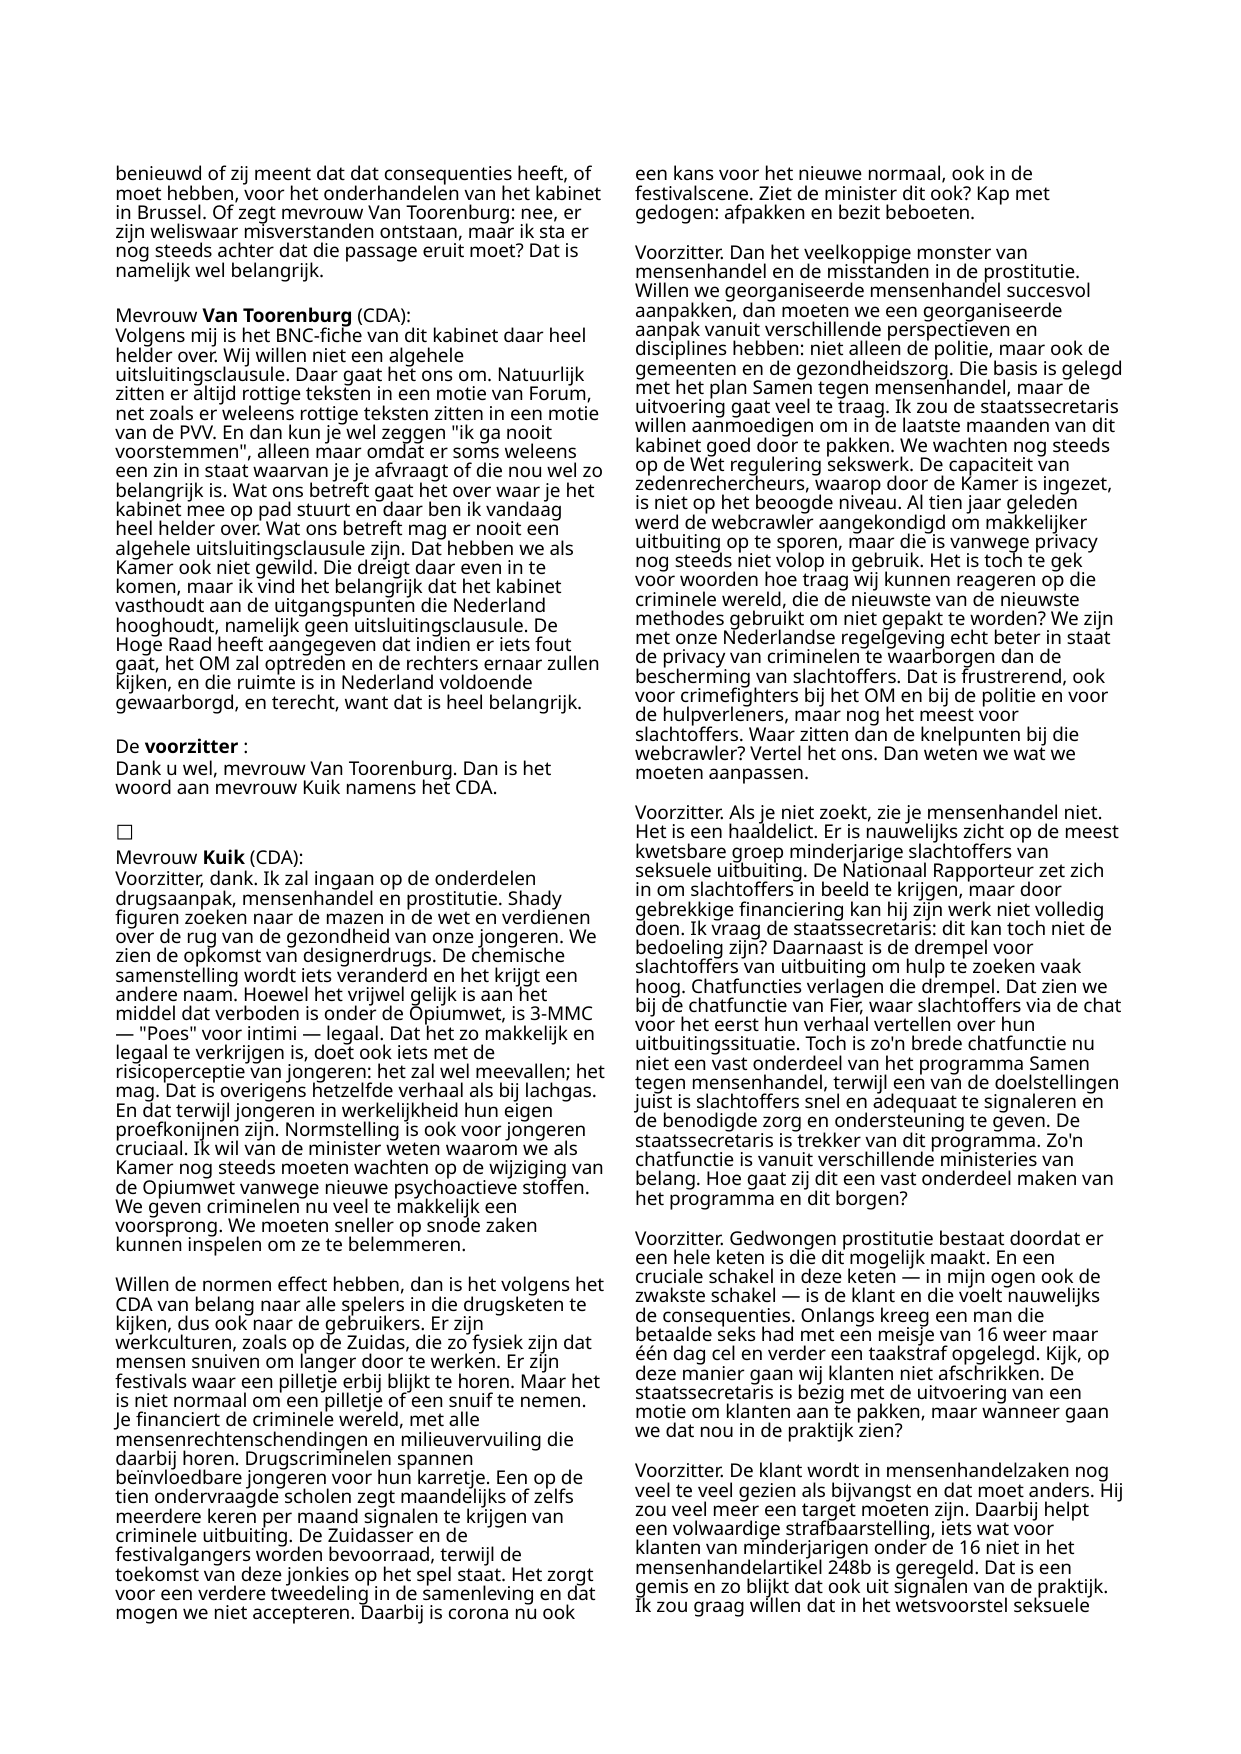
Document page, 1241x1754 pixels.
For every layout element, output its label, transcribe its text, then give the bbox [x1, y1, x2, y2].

text Voorzitter, dank. Ik zal ingaan op de onderdelen drugsaanpak, mensenhandel en prostitutie. Shady figuren zoeken naar de mazen in de wet en verdienen over de rug van de gezondheid van onze jongeren. We zien de opkomst van designerdrugs. De chemische samenstelling wordt iets veranderd en het krijgt een andere naam. Hoewel het vrijwel gelijk is aan het middel dat verboden is onder de Opiumwet, is 3-MMC — "Poes" voor intimi — legaal. Dat het zo makkelijk en legaal te verkrijgen is, doet ook iets met de risicoperceptie van jongeren: het zal wel meevallen; het mag. Dat is overigens hetzelfde verhaal als bij lachgas. En dat terwijl jongeren in werkelijkheid hun eigen proefkonijnen zijn. Normstelling is ook voor jongeren cruciaal. Ik wil van de minister weten waarom we als Kamer nog steeds moeten wachten op de wijziging van de Opiumwet vanwege nieuwe psychoactieve stoffen. We geven criminelen nu veel te makkelijk een voorsprong. We moeten sneller op snode zaken kunnen inspelen om ze te belemmeren. [115, 870, 605, 1256]
text Mevrouw Kuik (CDA): [115, 844, 605, 870]
text Voorzitter. Dan het veelkoppige monster van mensenhandel en de misstanden in de prostitutie. Willen we georganiseerde mensenhandel succesvol aanpakken, dan moeten we een georganiseerde aanpak vanuit verschillende perspectieven en disciplines hebben: niet alleen de politie, maar ook de gemeenten en de gezondheidszorg. Die basis is gelegd met het plan Samen tegen mensenhandel, maar de uitvoering gaat veel te traag. Ik zou de staatssecretaris willen aanmoedigen om in de laatste maanden van dit kabinet goed door te pakken. We wachten nog steeds op de Wet regulering sekswerk. De capaciteit van zedenrechercheurs, waarop door de Kamer is ingezet, is niet op het beoogde niveau. Al tien jaar geleden werd de webcrawler aangekondigd om makkelijker uitbuiting op te sporen, maar die is vanwege privacy nog steeds niet volop in gebruik. Het is toch te gek voor woorden hoe traag wij kunnen reageren op die criminele wereld, die de nieuwste van de nieuwste methodes gebruikt om niet gepakt te worden? We zijn met onze Nederlandse regelgeving echt beter in staat de privacy van criminelen te waarborgen dan de bescherming van slachtoffers. Dat is frustrerend, ook voor crimefighters bij het OM en bij de politie en voor de hulpverleners, maar nog het meest voor slachtoffers. Waar zitten dan de knelpunten bij die webcrawler? Vertel het ons. Dan weten we wat we moeten aanpassen. [635, 244, 1125, 783]
text een kans voor het nieuwe normaal, ook in de festivalscene. Ziet de minister dit ook? Kap met gedogen: afpakken en bezit beboeten. [635, 165, 1125, 223]
text benieuwd of zij meent dat dat consequenties heeft, of moet hebben, voor het onderhandelen van het kabinet in Brussel. Of zegt mevrouw Van Toorenburg: nee, er zijn weliswaar misverstanden ontstaan, maar ik sta er nog steeds achter dat die passage eruit moet? Dat is namelijk wel belangrijk. [115, 165, 605, 281]
text Voorzitter. Gedwongen prostitutie bestaat doordat er een hele keten is die dit mogelijk maakt. En een cruciale schakel in deze keten — in mijn ogen ook de zwakste schakel — is de klant en die voelt nauwelijks de consequenties. Onlangs kreeg een man die betaalde seks had met een meisje van 16 weer maar één dag cel en verder een taakstraf opgelegd. Kijk, op deze manier gaan wij klanten niet afschrikken. De staatssecretaris is bezig met de uitvoering van een motie om klanten aan te pakken, maar wanneer gaan we dat nou in de praktijk zien? [635, 1229, 1125, 1442]
text ⬜ [115, 819, 605, 844]
text De voorzitter : [115, 734, 605, 759]
text Mevrouw Van Toorenburg (CDA): [115, 302, 605, 327]
text Voorzitter. De klant wordt in mensenhandelzaken nog veel te veel gezien als bijvangst en dat moet anders. Hij zou veel meer een target moeten zijn. Daarbij helpt een volwaardige strafbaarstelling, iets wat voor klanten van minderjarigen onder de 16 niet in het mensenhandelartikel 248b is geregeld. Dat is een gemis en zo blijkt dat ook uit signalen van de praktijk. Ik zou graag willen dat in het wetsvoorstel seksuele [635, 1462, 1125, 1616]
text Willen de normen effect hebben, dan is het volgens het CDA van belang naar alle spelers in die drugsketen te kijken, dus ook naar de gebruikers. Er zijn werkculturen, zoals op de Zuidas, die zo fysiek zijn dat mensen snuiven om langer door te werken. Er zijn festivals waar een pilletje erbij blijkt te horen. Maar het is niet normaal om een pilletje of een snuif te nemen. Je financiert de criminele wereld, met alle mensenrechtenschendingen en milieuvervuiling die daarbij horen. Drugscriminelen spannen beïnvloedbare jongeren voor hun karretje. Een op de tien ondervraagde scholen zegt maandelijks of zelfs meerdere keren per maand signalen te krijgen van criminele uitbuiting. De Zuidasser en de festivalgangers worden bevoorraad, terwijl de toekomst van deze jonkies op het spel staat. Het zorgt voor een verdere tweedeling in de samenleving en dat mogen we niet accepteren. Daarbij is corona nu ook [115, 1276, 605, 1623]
text Voorzitter. Als je niet zoekt, zie je mensenhandel niet. Het is een haaldelict. Er is nauwelijks zicht op de meest kwetsbare groep minderjarige slachtoffers van seksuele uitbuiting. De Nationaal Rapporteur zet zich in om slachtoffers in beeld te krijgen, maar door gebrekkige financiering kan hij zijn werk niet volledig doen. Ik vraag de staatssecretaris: dit kan toch niet de bedoeling zijn? Daarnaast is de drempel voor slachtoffers van uitbuiting om hulp te zoeken vaak hoog. Chatfuncties verlagen die drempel. Dat zien we bij de chatfunctie van Fier, waar slachtoffers via de chat voor het eerst hun verhaal vertellen over hun uitbuitingssituatie. Toch is zo'n brede chatfunctie nu niet een vast onderdeel van het programma Samen tegen mensenhandel, terwijl een van de doelstellingen juist is slachtoffers snel en adequaat te signaleren en de benodigde zorg en ondersteuning te geven. De staatssecretaris is trekker van dit programma. Zo'n chatfunctie is vanuit verschillende ministeries van belang. Hoe gaat zij dit een vast onderdeel maken van het programma en dit borgen? [635, 804, 1125, 1209]
text Dank u wel, mevrouw Van Toorenburg. Dan is het woord aan mevrouw Kuik namens het CDA. [115, 759, 605, 798]
text Volgens mij is het BNC-fiche van dit kabinet daar heel helder over. Wij willen niet een algehele uitsluitingsclausule. Daar gaat het ons om. Natuurlijk zitten er altijd rottige teksten in een motie van Forum, net zoals er weleens rottige teksten zitten in een motie van de PVV. En dan kun je wel zeggen "ik ga nooit voorstemmen", alleen maar omdat er soms weleens een zin in staat waarvan je je afvraagt of die nou wel zo belangrijk is. Wat ons betreft gaat het over waar je het kabinet mee op pad stuurt en daar ben ik vandaag heel helder over. Wat ons betreft mag er nooit een algehele uitsluitingsclausule zijn. Dat hebben we als Kamer ook niet gewild. Die dreigt daar even in te komen, maar ik vind het belangrijk dat het kabinet vasthoudt aan de uitgangspunten die Nederland hooghoudt, namelijk geen uitsluitingsclausule. De Hoge Raad heeft aangegeven dat indien er iets fout gaat, het OM zal optreden en de rechters ernaar zullen kijken, en die ruimte is in Nederland voldoende gewaarborgd, en terecht, want dat is heel belangrijk. [115, 327, 605, 713]
